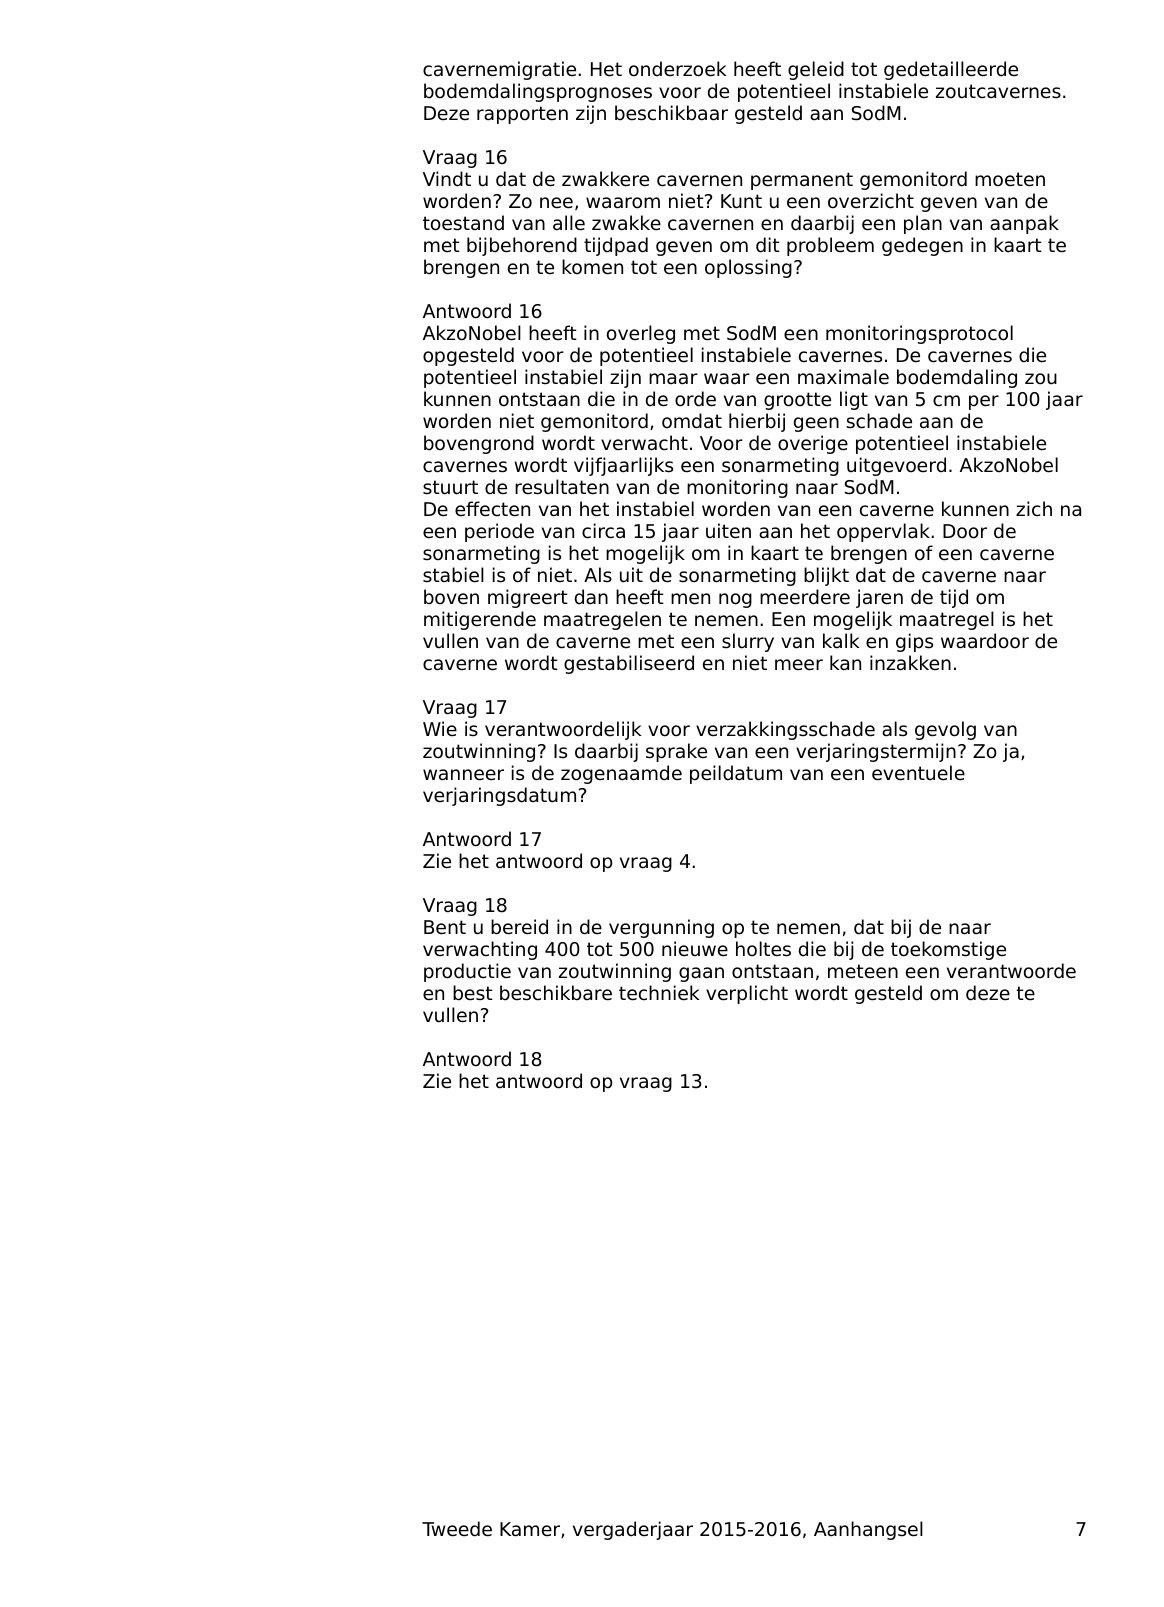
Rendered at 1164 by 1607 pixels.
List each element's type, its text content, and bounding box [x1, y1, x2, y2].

text Vraag 17 [422, 697, 1087, 719]
text Wie is verantwoordelijk voor verzakkingsschade als gevolg van zoutwinning? Is daarbij sprake van een verjaringstermijn? Zo ja, wanneer is de zogenaamde peildatum van een eventuele verjaringsdatum? [422, 719, 1087, 807]
text Vindt u dat de zwakkere cavernen permanent gemonitord moeten worden? Zo nee, waarom niet? Kunt u een overzicht geven van de toestand van alle zwakke cavernen en daarbij een plan van aanpak met bijbehorend tijdpad geven om dit probleem gedegen in kaart te brengen en te komen tot een oplossing? [422, 169, 1087, 279]
text Vraag 18 [422, 895, 1087, 917]
text AkzoNobel heeft in overleg met SodM een monitoringsprotocol opgesteld voor de potentieel instabiele cavernes. De cavernes die potentieel instabiel zijn maar waar een maximale bodemdaling zou kunnen ontstaan die in de orde van grootte ligt van 5 cm per 100 jaar worden niet gemonitord, omdat hierbij geen schade aan de bovengrond wordt verwacht. Voor de overige potentieel instabiele cavernes wordt vijfjaarlijks een sonarmeting uitgevoerd. AkzoNobel stuurt de resultaten van de monitoring naar SodM. [422, 323, 1087, 499]
text Antwoord 16 [422, 301, 1087, 323]
text Zie het antwoord op vraag 4. [422, 851, 1087, 873]
text cavernemigratie. Het onderzoek heeft geleid tot gedetailleerde bodemdalingsprognoses voor de potentieel instabiele zoutcavernes. Deze rapporten zijn beschikbaar gesteld aan SodM. [422, 59, 1087, 125]
text Zie het antwoord op vraag 13. [422, 1071, 1087, 1093]
text Antwoord 18 [422, 1049, 1087, 1071]
text Bent u bereid in de vergunning op te nemen, dat bij de naar verwachting 400 tot 500 nieuwe holtes die bij de toekomstige productie van zoutwinning gaan ontstaan, meteen een verantwoorde en best beschikbare techniek verplicht wordt gesteld om deze te vullen? [422, 917, 1087, 1027]
text Vraag 16 [422, 147, 1087, 169]
text De effecten van het instabiel worden van een caverne kunnen zich na een periode van circa 15 jaar uiten aan het oppervlak. Door de sonarmeting is het mogelijk om in kaart te brengen of een caverne stabiel is of niet. Als uit de sonarmeting blijkt dat de caverne naar boven migreert dan heeft men nog meerdere jaren de tijd om mitigerende maatregelen te nemen. Een mogelijk maatregel is het vullen van de caverne met een slurry van kalk en gips waardoor de caverne wordt gestabiliseerd en niet meer kan inzakken. [422, 499, 1087, 675]
text Antwoord 17 [422, 829, 1087, 851]
